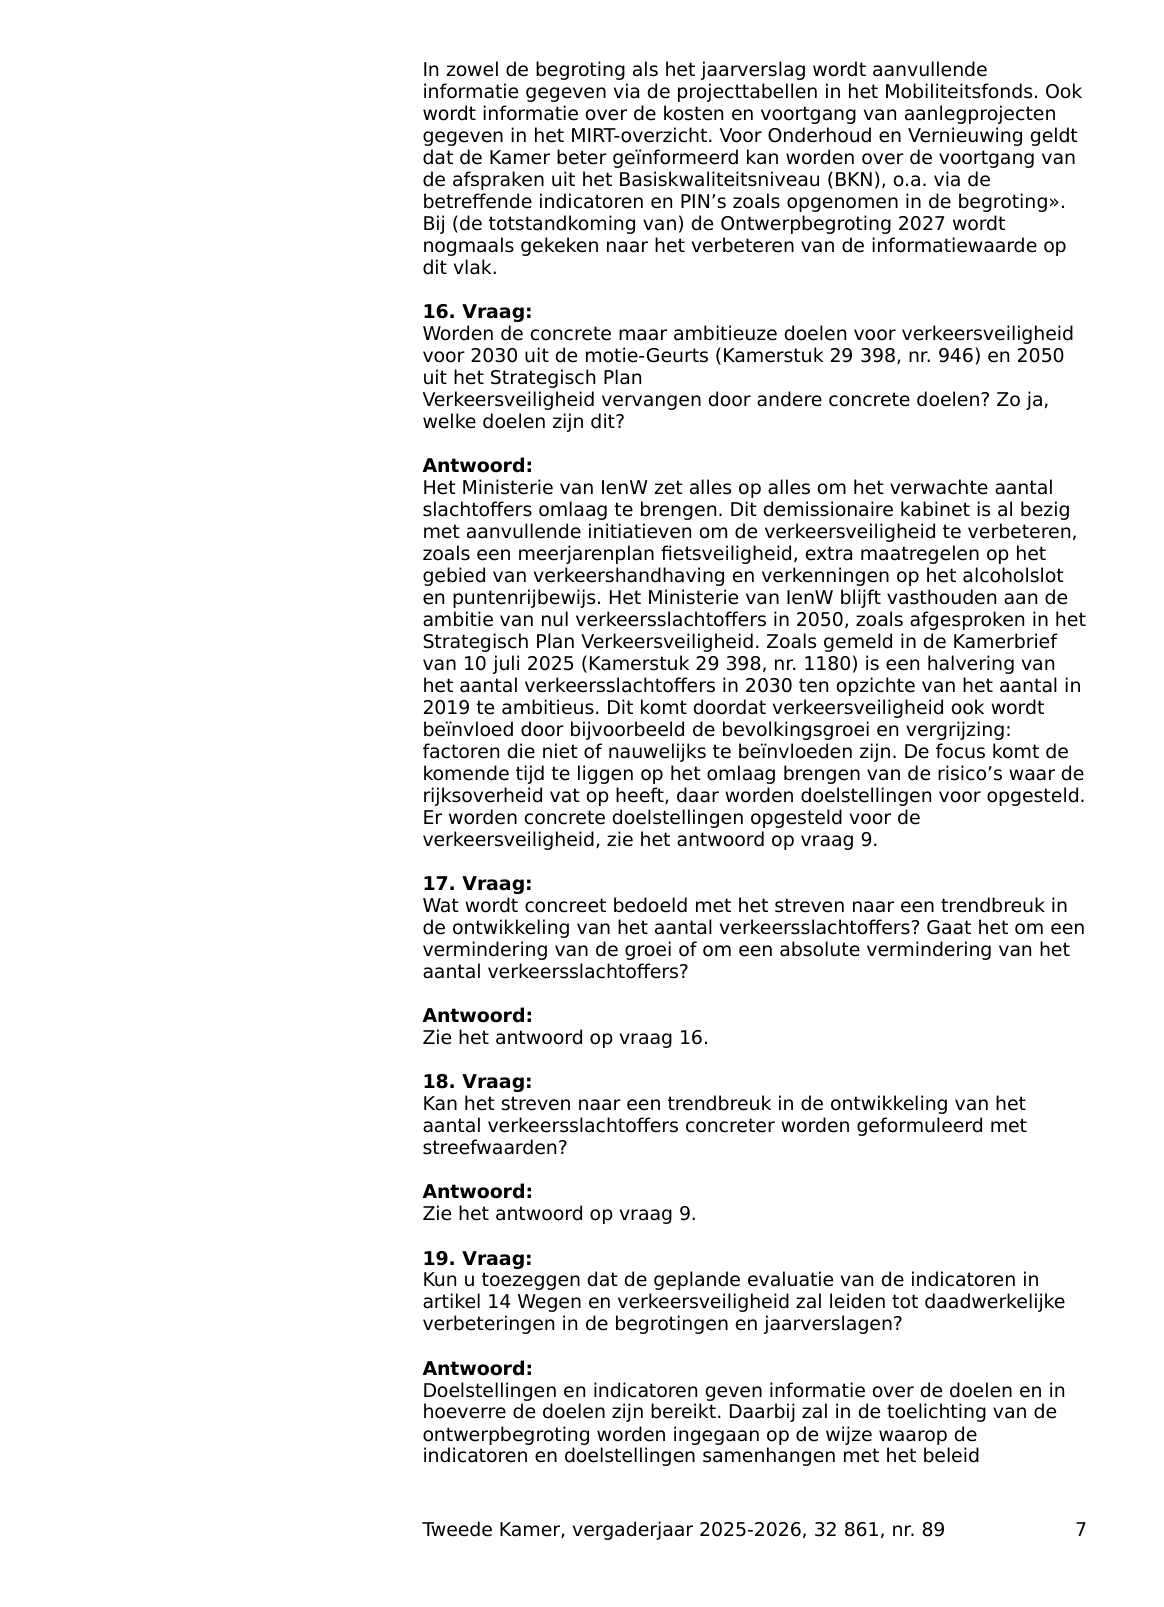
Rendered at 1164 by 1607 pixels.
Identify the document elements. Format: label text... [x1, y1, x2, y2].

text Antwoord: [422, 455, 1087, 477]
text 17. Vraag: [422, 873, 1087, 895]
text Antwoord: [422, 1181, 1087, 1203]
text 19. Vraag: [422, 1247, 1087, 1269]
text Antwoord: [422, 1005, 1087, 1027]
text In zowel de begroting als het jaarverslag wordt aanvullende informatie gegeven via de projecttabellen in het Mobiliteitsfonds. Ook wordt informatie over de kosten en voortgang van aanlegprojecten gegeven in het MIRT-overzicht. Voor Onderhoud en Vernieuwing geldt dat de Kamer beter geïnformeerd kan worden over de voortgang van de afspraken uit het Basiskwaliteitsniveau (BKN), o.a. via de betreffende indicatoren en PIN’s zoals opgenomen in de begroting». Bij (de totstandkoming van) de Ontwerpbegroting 2027 wordt nogmaals gekeken naar het verbeteren van de informatiewaarde op dit vlak. [422, 59, 1087, 279]
text Kun u toezeggen dat de geplande evaluatie van de indicatoren in artikel 14 Wegen en verkeersveiligheid zal leiden tot daadwerkelijke verbeteringen in de begrotingen en jaarverslagen? [422, 1269, 1087, 1335]
text 16. Vraag: [422, 301, 1087, 323]
text Zie het antwoord op vraag 9. [422, 1203, 1087, 1225]
text Worden de concrete maar ambitieuze doelen voor verkeersveiligheid voor 2030 uit de motie-Geurts (Kamerstuk 29 398, nr. 946) en 2050 uit het Strategisch Plan [422, 323, 1087, 389]
text 18. Vraag: [422, 1071, 1087, 1093]
text Doelstellingen en indicatoren geven informatie over de doelen en in hoeverre de doelen zijn bereikt. Daarbij zal in de toelichting van de ontwerpbegroting worden ingegaan op de wijze waarop de indicatoren en doelstellingen samenhangen met het beleid [422, 1379, 1087, 1467]
text Het Ministerie van IenW zet alles op alles om het verwachte aantal slachtoffers omlaag te brengen. Dit demissionaire kabinet is al bezig met aanvullende initiatieven om de verkeersveiligheid te verbeteren, zoals een meerjarenplan fietsveiligheid, extra maatregelen op het gebied van verkeershandhaving en verkenningen op het alcoholslot en puntenrijbewijs. Het Ministerie van IenW blijft vasthouden aan de ambitie van nul verkeersslachtoffers in 2050, zoals afgesproken in het Strategisch Plan Verkeersveiligheid. Zoals gemeld in de Kamerbrief van 10 juli 2025 (Kamerstuk 29 398, nr. 1180) is een halvering van het aantal verkeersslachtoffers in 2030 ten opzichte van het aantal in 2019 te ambitieus. Dit komt doordat verkeersveiligheid ook wordt beïnvloed door bijvoorbeeld de bevolkingsgroei en vergrijzing: factoren die niet of nauwelijks te beïnvloeden zijn. De focus komt de komende tijd te liggen op het omlaag brengen van de risico’s waar de rijksoverheid vat op heeft, daar worden doelstellingen voor opgesteld. Er worden concrete doelstellingen opgesteld voor de verkeersveiligheid, zie het antwoord op vraag 9. [422, 477, 1087, 851]
text Kan het streven naar een trendbreuk in de ontwikkeling van het aantal verkeersslachtoffers concreter worden geformuleerd met streefwaarden? [422, 1093, 1087, 1159]
text Verkeersveiligheid vervangen door andere concrete doelen? Zo ja, welke doelen zijn dit? [422, 389, 1087, 433]
text Wat wordt concreet bedoeld met het streven naar een trendbreuk in de ontwikkeling van het aantal verkeersslachtoffers? Gaat het om een vermindering van de groei of om een absolute vermindering van het aantal verkeersslachtoffers? [422, 895, 1087, 983]
text Antwoord: [422, 1357, 1087, 1379]
text Zie het antwoord op vraag 16. [422, 1027, 1087, 1049]
